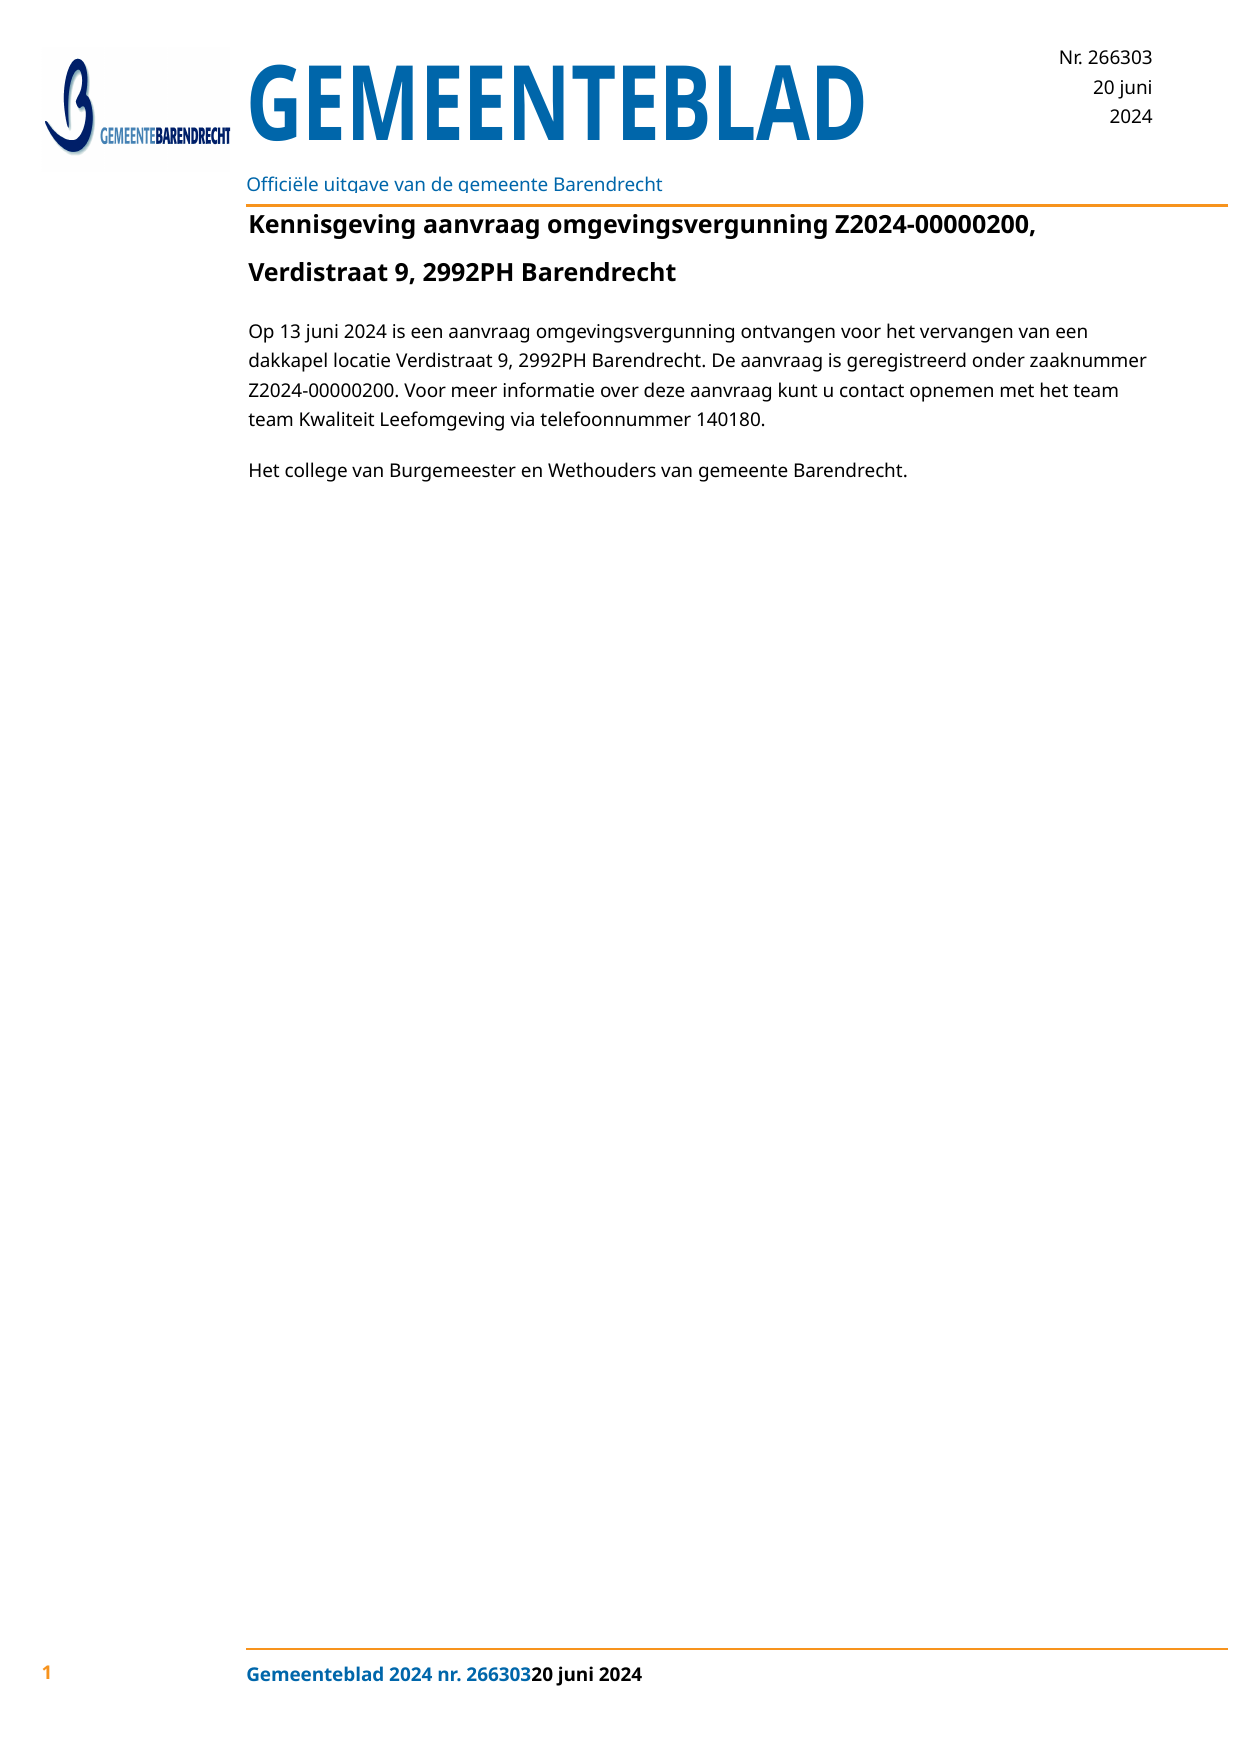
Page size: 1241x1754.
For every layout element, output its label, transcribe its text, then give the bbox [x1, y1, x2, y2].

text Op 13 juni 2024 is een aanvraag omgevingsvergunning ontvangen voor het vervangen van een dakkapel locatie Verdistraat 9, 2992PH Barendrecht. De aanvraag is geregistreerd onder zaaknummer Z2024-00000200. Voor meer informatie over deze aanvraag kunt u contact opnemen met het team team Kwaliteit Leefomgeving via telefoonnummer 140180. [248, 318, 1152, 432]
text Kennisgeving aanvraag omgevingsvergunning Z2024-00000200, Verdistraat 9, 2992PH Barendrecht [248, 207, 1152, 288]
picture [41, 47, 231, 172]
text Het college van Burgemeester en Wethouders van gemeente Barendrecht. [248, 457, 1152, 483]
